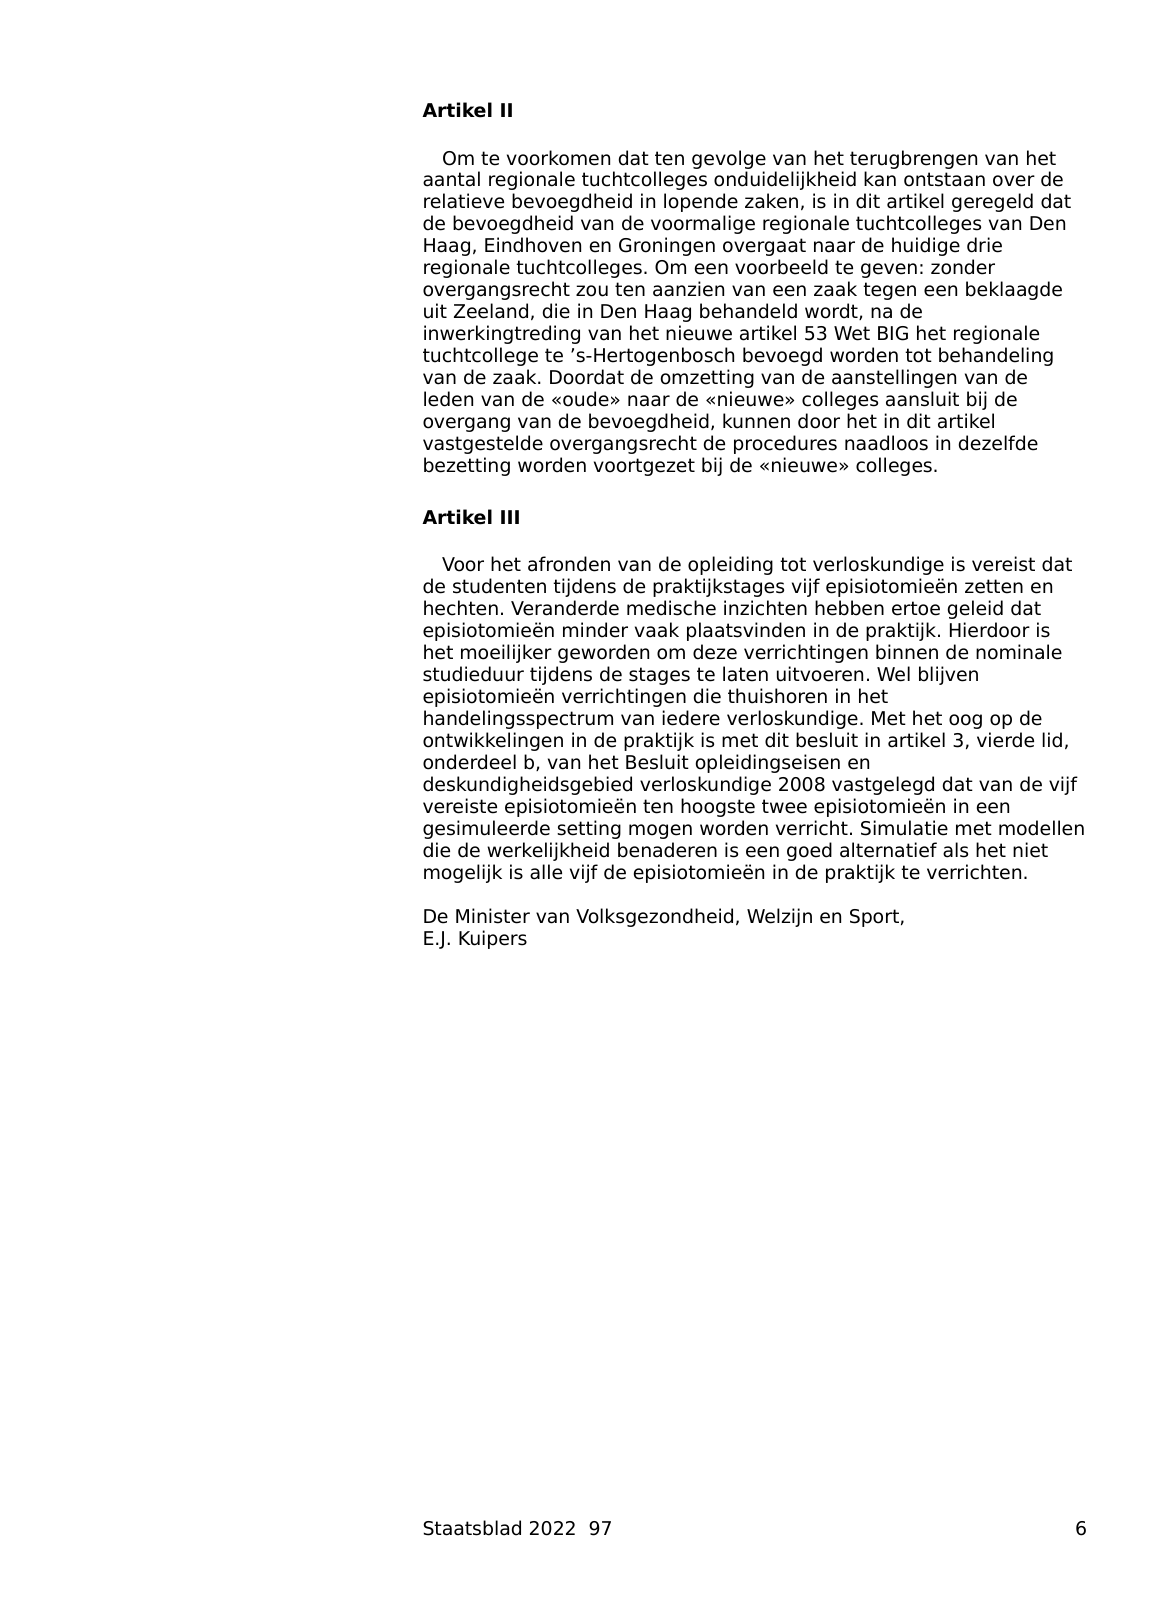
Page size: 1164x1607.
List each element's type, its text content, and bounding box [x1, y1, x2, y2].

text De Minister van Volksgezondheid, Welzijn en Sport, E.J. Kuipers [422, 906, 1087, 950]
text Voor het afronden van de opleiding tot verloskundige is vereist dat de studenten tijdens de praktijkstages vijf episiotomieën zetten en hechten. Veranderde medische inzichten hebben ertoe geleid dat episiotomieën minder vaak plaatsvinden in de praktijk. Hierdoor is het moeilijker geworden om deze verrichtingen binnen de nominale studieduur tijdens de stages te laten uitvoeren. Wel blijven episiotomieën verrichtingen die thuishoren in het handelingsspectrum van iedere verloskundige. Met het oog op de ontwikkelingen in de praktijk is met dit besluit in artikel 3, vierde lid, onderdeel b, van het Besluit opleidingseisen en deskundigheidsgebied verloskundige 2008 vastgelegd dat van de vijf vereiste episiotomieën ten hoogste twee episiotomieën in een gesimuleerde setting mogen worden verricht. Simulatie met modellen die de werkelijkheid benaderen is een goed alternatief als het niet mogelijk is alle vijf de episiotomieën in de praktijk te verrichten. [422, 554, 1087, 884]
subtitle Artikel III [422, 507, 1087, 529]
subtitle Artikel II [422, 100, 1087, 122]
text Om te voorkomen dat ten gevolge van het terugbrengen van het aantal regionale tuchtcolleges onduidelijkheid kan ontstaan over de relatieve bevoegdheid in lopende zaken, is in dit artikel geregeld dat de bevoegdheid van de voormalige regionale tuchtcolleges van Den Haag, Eindhoven en Groningen overgaat naar de huidige drie regionale tuchtcolleges. Om een voorbeeld te geven: zonder overgangsrecht zou ten aanzien van een zaak tegen een beklaagde uit Zeeland, die in Den Haag behandeld wordt, na de inwerkingtreding van het nieuwe artikel 53 Wet BIG het regionale tuchtcollege te ’s-Hertogenbosch bevoegd worden tot behandeling van de zaak. Doordat de omzetting van de aanstellingen van de leden van de «oude» naar de «nieuwe» colleges aansluit bij de overgang van de bevoegdheid, kunnen door het in dit artikel vastgestelde overgangsrecht de procedures naadloos in dezelfde bezetting worden voortgezet bij de «nieuwe» colleges. [422, 147, 1087, 477]
